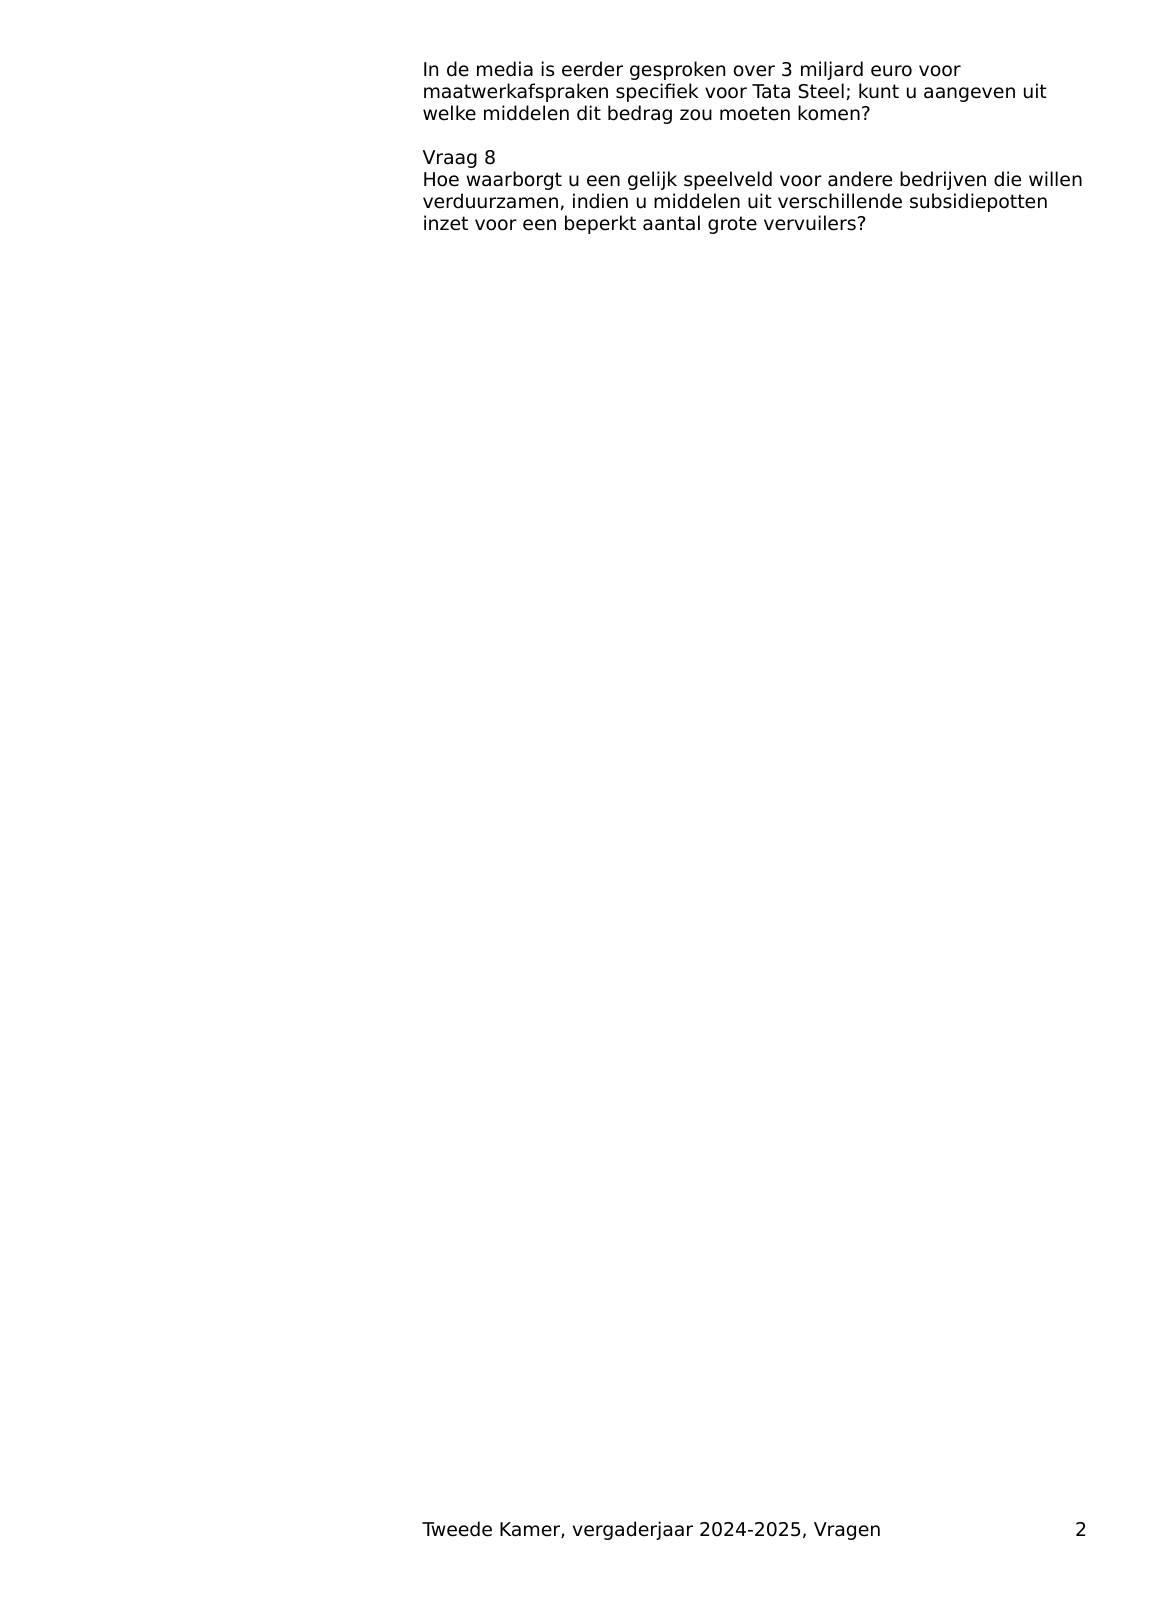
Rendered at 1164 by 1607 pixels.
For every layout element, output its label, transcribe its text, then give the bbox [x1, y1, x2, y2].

text In de media is eerder gesproken over 3 miljard euro voor maatwerkafspraken specifiek voor Tata Steel; kunt u aangeven uit welke middelen dit bedrag zou moeten komen? [422, 59, 1087, 125]
text Hoe waarborgt u een gelijk speelveld voor andere bedrijven die willen verduurzamen, indien u middelen uit verschillende subsidiepotten inzet voor een beperkt aantal grote vervuilers? [422, 169, 1087, 235]
text Vraag 8 [422, 147, 1087, 169]
